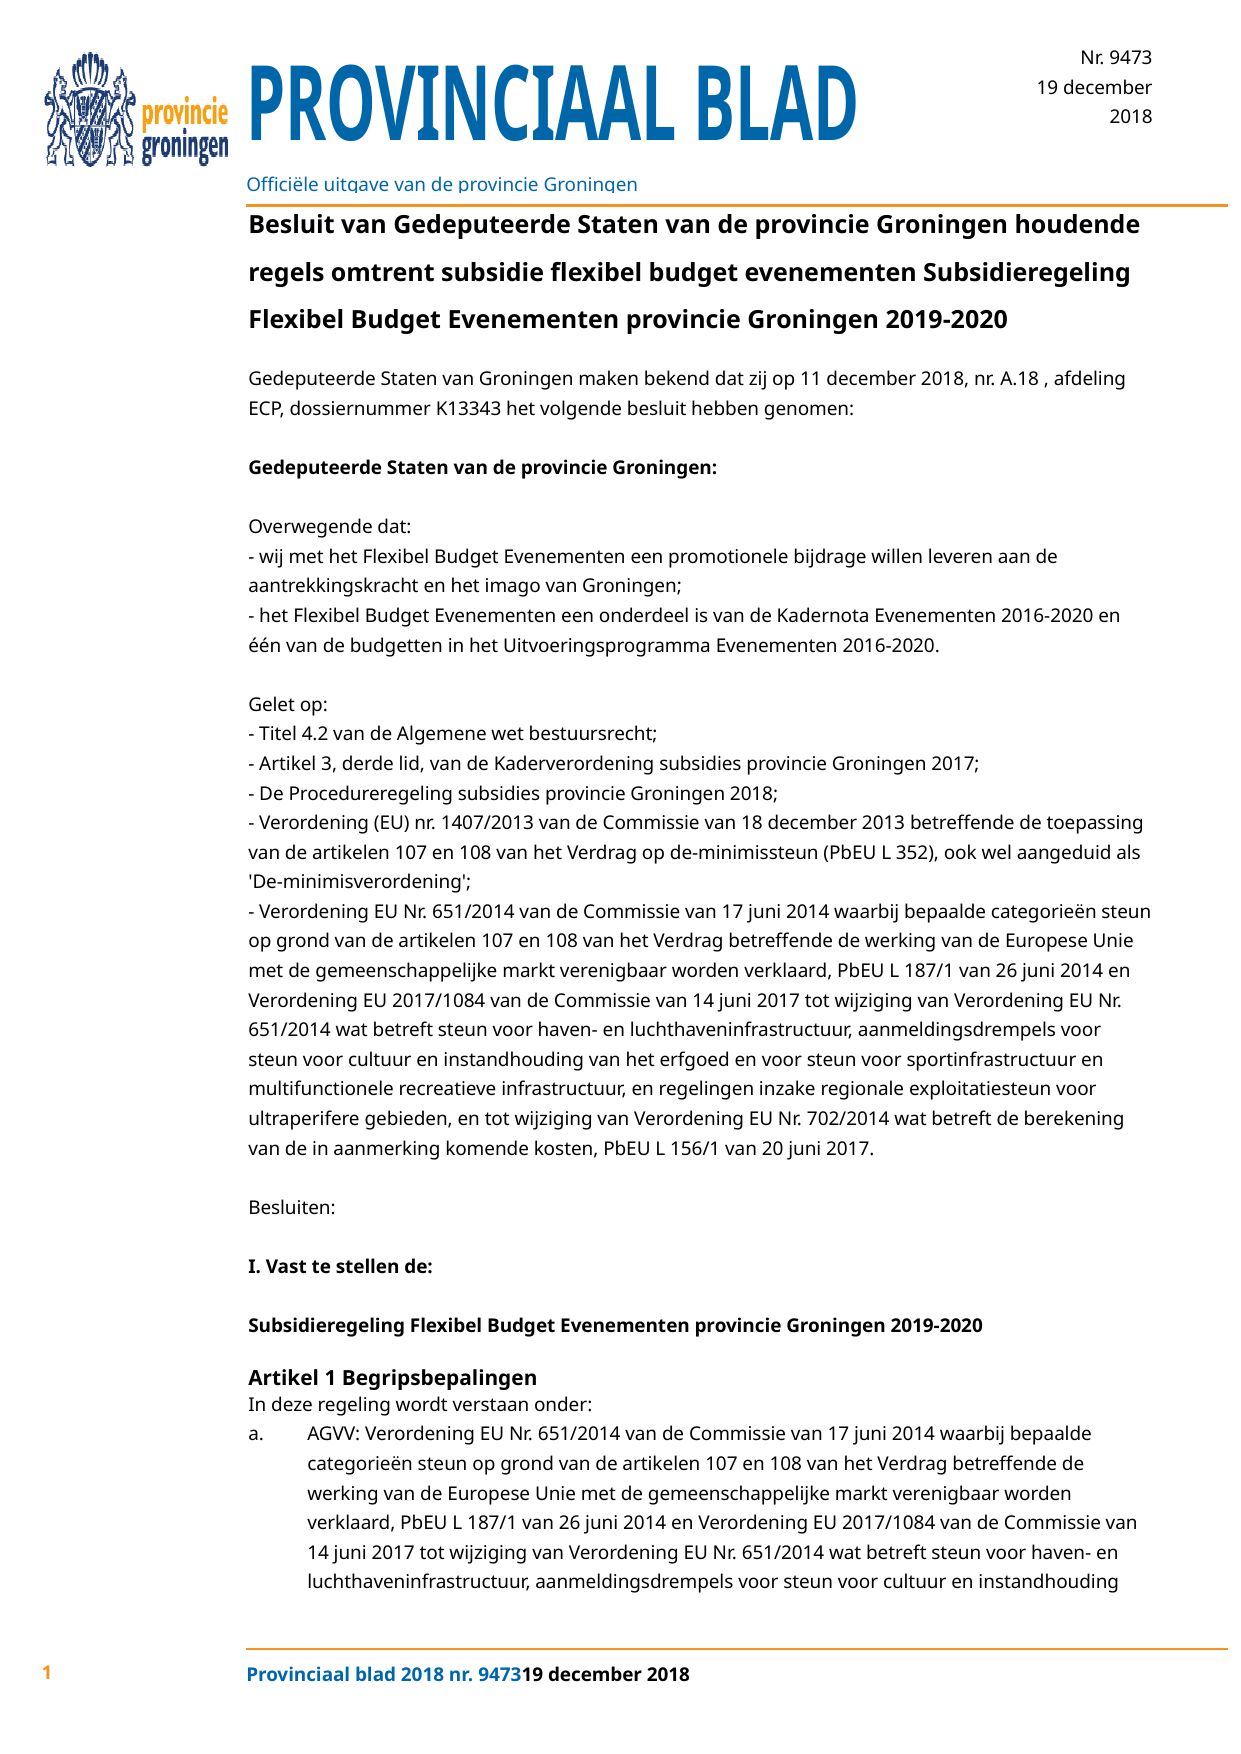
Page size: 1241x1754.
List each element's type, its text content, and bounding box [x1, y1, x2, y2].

text Artikel 1 Begripsbepalingen [248, 1363, 1152, 1391]
text In deze regeling wordt verstaan onder: [248, 1391, 1152, 1417]
text - het Flexibel Budget Evenementen een onderdeel is van de Kadernota Evenementen 2016-2020 en één van de budgetten in het Uitvoeringsprogramma Evenementen 2016-2020. [248, 602, 1152, 657]
text Overwegende dat: [248, 513, 1152, 539]
text Besluit van Gedeputeerde Staten van de provincie Groningen houdende regels omtrent subsidie flexibel budget evenementen Subsidieregeling Flexibel Budget Evenementen provincie Groningen 2019-2020 [248, 207, 1152, 336]
text Besluiten: [248, 1194, 1152, 1219]
text Gedeputeerde Staten van de provincie Groningen: [248, 454, 1152, 480]
list AGVV: Verordening EU Nr. 651/2014 van de Commissie van 17 juni 2014 waarbij bepaalde categorieën steun op grond van de artikelen 107 en 108 van het Verdrag betreffende de werking van de Europese Unie met de gemeenschappelijke markt verenigbaar worden verklaard, PbEU L 187/1 van 26 juni 2014 en Verordening EU 2017/1084 van de Commissie van 14 juni 2017 tot wijziging van Verordening EU Nr. 651/2014 wat betreft steun voor haven- en luchthaveninfrastructuur, aanmeldingsdrempels voor steun voor cultuur en instandhouding [248, 1421, 1152, 1594]
picture [41, 47, 231, 172]
text I. Vast te stellen de: [248, 1253, 1152, 1279]
text - wij met het Flexibel Budget Evenementen een promotionele bijdrage willen leveren aan de aantrekkingskracht en het imago van Groningen; [248, 543, 1152, 598]
text - Verordening (EU) nr. 1407/2013 van de Commissie van 18 december 2013 betreffende de toepassing van de artikelen 107 en 108 van het Verdrag op de-minimissteun (PbEU L 352), ook wel aangeduid als 'De-minimisverordening'; [248, 809, 1152, 894]
text Subsidieregeling Flexibel Budget Evenementen provincie Groningen 2019-2020 [248, 1312, 1152, 1338]
text - Titel 4.2 van de Algemene wet bestuursrecht; [248, 721, 1152, 746]
text Gedeputeerde Staten van Groningen maken bekend dat zij op 11 december 2018, nr. A.18 , afdeling ECP, dossiernummer K13343 het volgende besluit hebben genomen: [248, 366, 1152, 421]
text - Verordening EU Nr. 651/2014 van de Commissie van 17 juni 2014 waarbij bepaalde categorieën steun op grond van de artikelen 107 en 108 van het Verdrag betreffende de werking van de Europese Unie met de gemeenschappelijke markt verenigbaar worden verklaard, PbEU L 187/1 van 26 juni 2014 en Verordening EU 2017/1084 van de Commissie van 14 juni 2017 tot wijziging van Verordening EU Nr. 651/2014 wat betreft steun voor haven- en luchthaveninfrastructuur, aanmeldingsdrempels voor steun voor cultuur en instandhouding van het erfgoed en voor steun voor sportinfrastructuur en multifunctionele recreatieve infrastructuur, en regelingen inzake regionale exploitatiesteun voor ultraperifere gebieden, en tot wijziging van Verordening EU Nr. 702/2014 wat betreft de berekening van de in aanmerking komende kosten, PbEU L 156/1 van 20 juni 2017. [248, 898, 1152, 1160]
text - De Procedureregeling subsidies provincie Groningen 2018; [248, 780, 1152, 805]
text Gelet op: [248, 691, 1152, 717]
text - Artikel 3, derde lid, van de Kaderverordening subsidies provincie Groningen 2017; [248, 750, 1152, 776]
